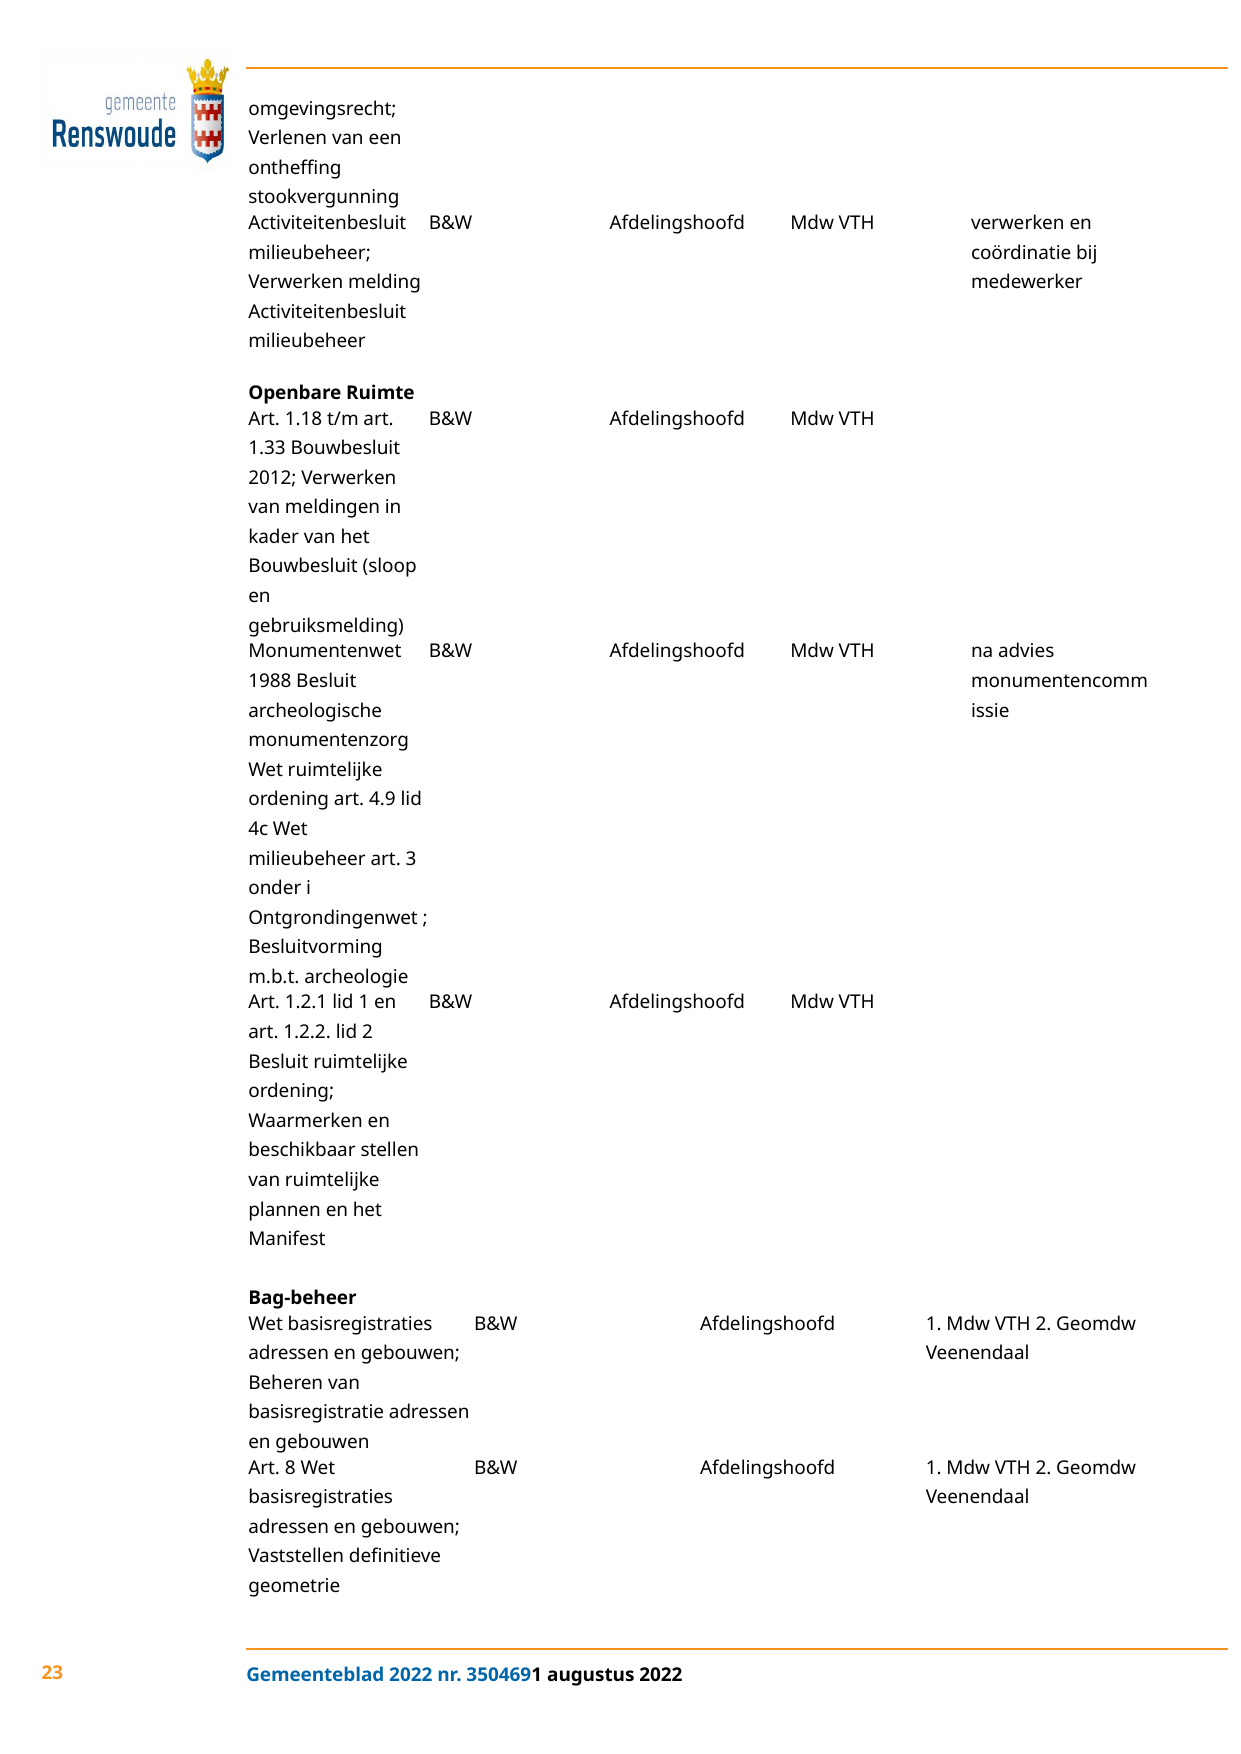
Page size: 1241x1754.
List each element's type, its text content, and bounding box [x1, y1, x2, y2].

table_cell Openbare Ruimte [248, 379, 429, 405]
table_cell Afdelingshoofd [609, 989, 790, 1251]
table_cell verwerken en coördinatie bij medewerker [971, 209, 1152, 353]
table_cell [609, 379, 790, 405]
table_cell 1. Mdw VTH 2. Geomdw Veenendaal [926, 1454, 1152, 1598]
table_cell B&W [429, 638, 609, 989]
table_cell Mdw VTH [790, 989, 971, 1251]
table_cell Afdelingshoofd [609, 638, 790, 989]
table_cell [609, 95, 790, 209]
table_cell Activiteitenbesluit milieubeheer; Verwerken melding Activiteitenbesluit milieubeheer [248, 209, 429, 353]
table_cell B&W [429, 405, 609, 638]
table_cell [971, 989, 1152, 1251]
table_cell B&W [429, 209, 609, 353]
table_cell [971, 379, 1152, 405]
table_cell [248, 353, 429, 379]
table_header Bag-beheer [248, 1284, 474, 1310]
table_cell [971, 405, 1152, 638]
table_cell [429, 95, 609, 209]
table_cell B&W [474, 1454, 700, 1598]
table_cell Afdelingshoofd [609, 405, 790, 638]
table_cell [790, 379, 971, 405]
table_cell [790, 353, 971, 379]
table_cell B&W [429, 989, 609, 1251]
table_cell [429, 353, 609, 379]
table_header [926, 1284, 1152, 1310]
table_header [700, 1284, 926, 1310]
table_cell omgevingsrecht; Verlenen van een ontheffing stookvergunning [248, 95, 429, 209]
table_cell Afdelingshoofd [700, 1310, 926, 1454]
table_cell [429, 379, 609, 405]
table_cell na advies monumentencommissie [971, 638, 1152, 989]
table_cell B&W [474, 1310, 700, 1454]
table_cell 1. Mdw VTH 2. Geomdw Veenendaal [926, 1310, 1152, 1454]
table_cell [971, 353, 1152, 379]
table_cell Mdw VTH [790, 405, 971, 638]
table_cell [971, 95, 1152, 209]
table_cell [790, 95, 971, 209]
table_header [474, 1284, 700, 1310]
table_cell Art. 1.2.1 lid 1 en art. 1.2.2. lid 2 Besluit ruimtelijke ordening; Waarmerken en beschikbaar stellen van ruimtelijke plannen en het Manifest [248, 989, 429, 1251]
table_cell Mdw VTH [790, 638, 971, 989]
table_cell Art. 8 Wet basisregistraties adressen en gebouwen; Vaststellen definitieve geometrie [248, 1454, 474, 1598]
table_cell Afdelingshoofd [700, 1454, 926, 1598]
table_cell Wet basisregistraties adressen en gebouwen; Beheren van basisregistratie adressen en gebouwen [248, 1310, 474, 1454]
table_cell Art. 1.18 t/m art. 1.33 Bouwbesluit 2012; Verwerken van meldingen in kader van het Bouwbesluit (sloop en gebruiksmelding) [248, 405, 429, 638]
table_cell Mdw VTH [790, 209, 971, 353]
table_cell Afdelingshoofd [609, 209, 790, 353]
table_cell Monumentenwet 1988 Besluit archeologische monumentenzorg Wet ruimtelijke ordening art. 4.9 lid 4c Wet milieubeheer art. 3 onder i Ontgrondingenwet ; Besluitvorming m.b.t. archeologie [248, 638, 429, 989]
table_cell [609, 353, 790, 379]
picture [41, 47, 231, 172]
